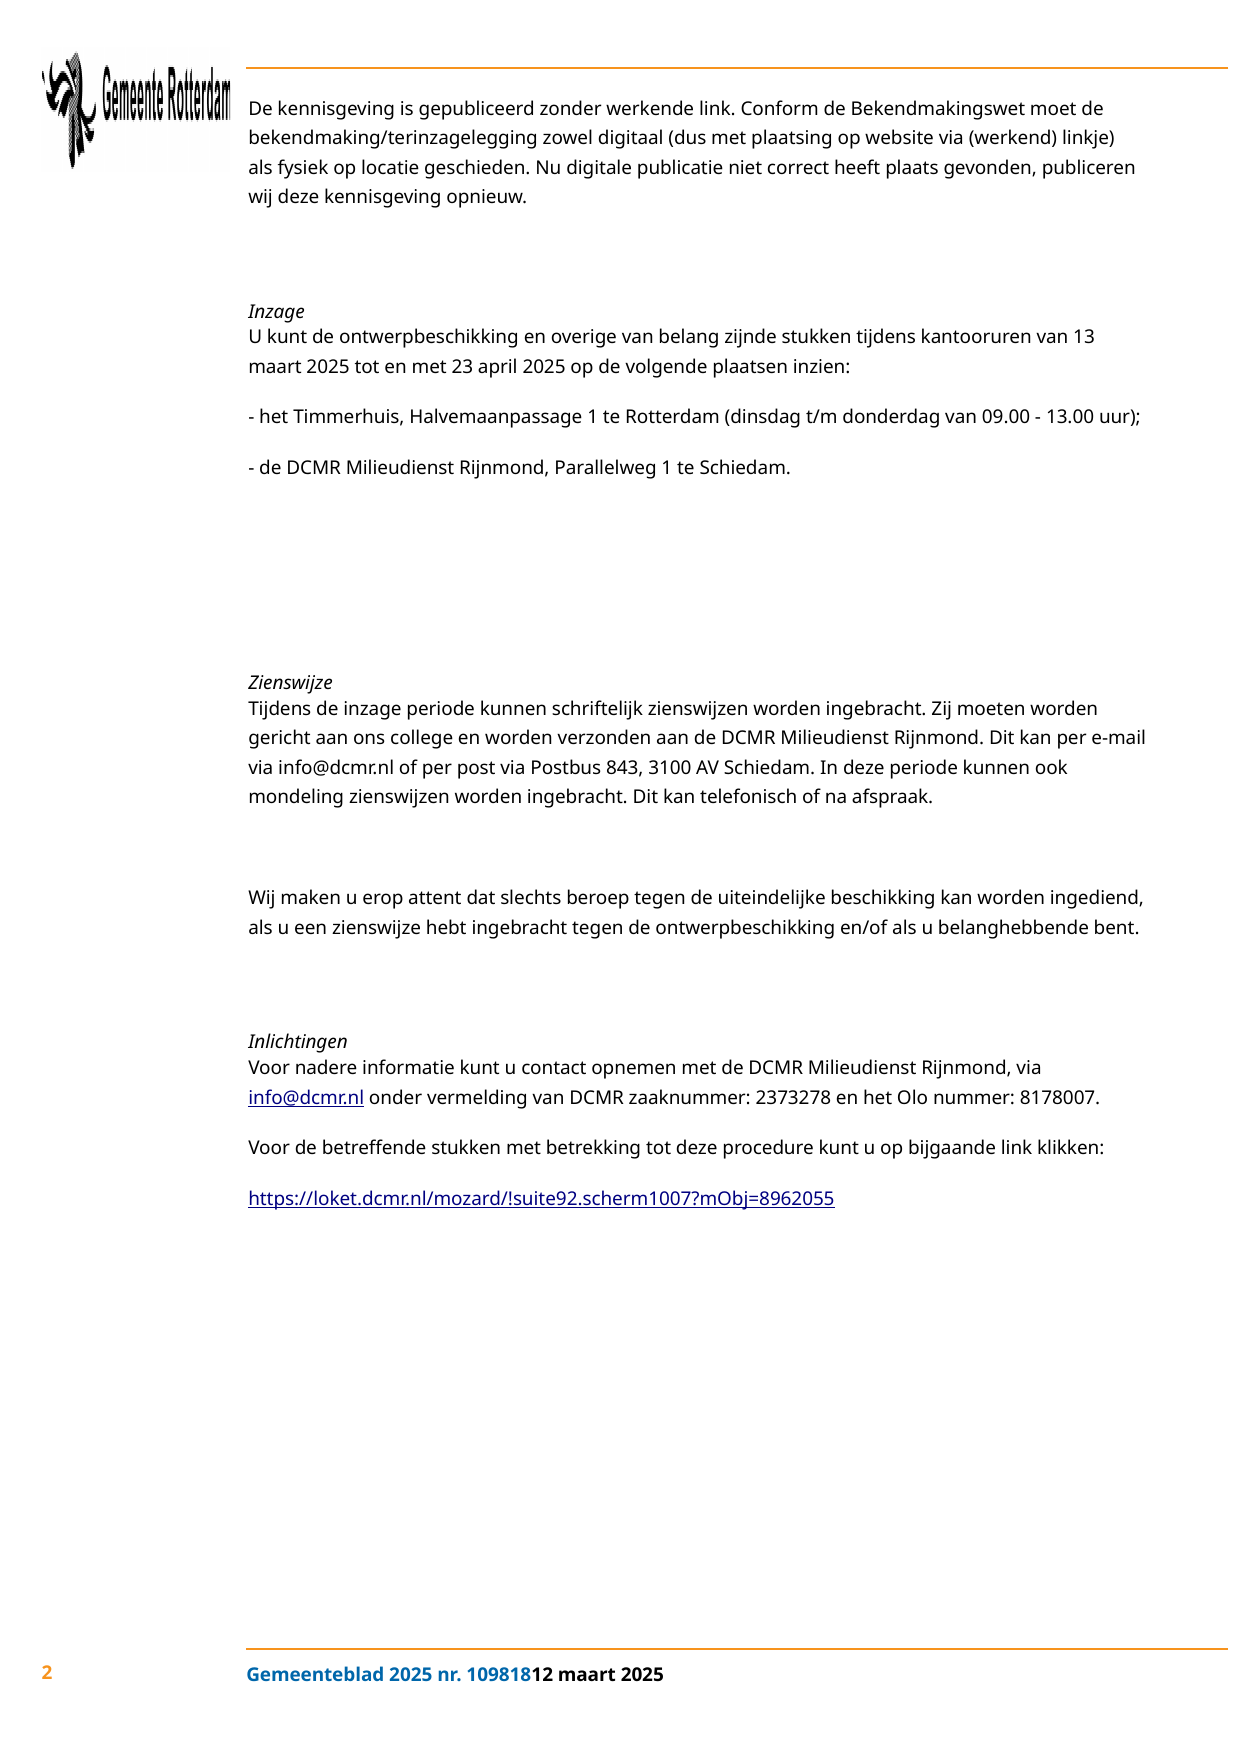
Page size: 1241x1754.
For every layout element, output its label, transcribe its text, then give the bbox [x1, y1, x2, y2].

text Voor de betreffende stukken met betrekking tot deze procedure kunt u op bijgaande link klikken: [248, 1134, 1152, 1160]
text Inzage [248, 298, 1152, 324]
text U kunt de ontwerpbeschikking en overige van belang zijnde stukken tijdens kantooruren van 13 maart 2025 tot en met 23 april 2025 op de volgende plaatsen inzien: [248, 324, 1152, 379]
text Zienswijze [248, 669, 1152, 695]
text Voor nadere informatie kunt u contact opnemen met de DCMR Milieudienst Rijnmond, via info@dcmr.nl onder vermelding van DCMR zaaknummer: 2373278 en het Olo nummer: 8178007. [248, 1054, 1152, 1109]
text Wij maken u erop attent dat slechts beroep tegen de uiteindelijke beschikking kan worden ingediend, als u een zienswijze hebt ingebracht tegen de ontwerpbeschikking en/of als u belanghebbende bent. [248, 884, 1152, 940]
picture [41, 47, 231, 172]
text Inlichtingen [248, 1028, 1152, 1054]
text https://loket.dcmr.nl/mozard/!suite92.scherm1007?mObj=8962055 [248, 1185, 1152, 1210]
text Tijdens de inzage periode kunnen schriftelijk zienswijzen worden ingebracht. Zij moeten worden gericht aan ons college en worden verzonden aan de DCMR Milieudienst Rijnmond. Dit kan per e-mail via info@dcmr.nl of per post via Postbus 843, 3100 AV Schiedam. In deze periode kunnen ook mondeling zienswijzen worden ingebracht. Dit kan telefonisch of na afspraak. [248, 695, 1152, 809]
text De kennisgeving is gepubliceerd zonder werkende link. Conform de Bekendmakingswet moet de bekendmaking/terinzagelegging zowel digitaal (dus met plaatsing op website via (werkend) linkje) als fysiek op locatie geschieden. Nu digitale publicatie niet correct heeft plaats gevonden, publiceren wij deze kennisgeving opnieuw. [248, 95, 1152, 209]
text - het Timmerhuis, Halvemaanpassage 1 te Rotterdam (dinsdag t/m donderdag van 09.00 - 13.00 uur); [248, 404, 1152, 429]
text - de DCMR Milieudienst Rijnmond, Parallelweg 1 te Schiedam. [248, 454, 1152, 480]
